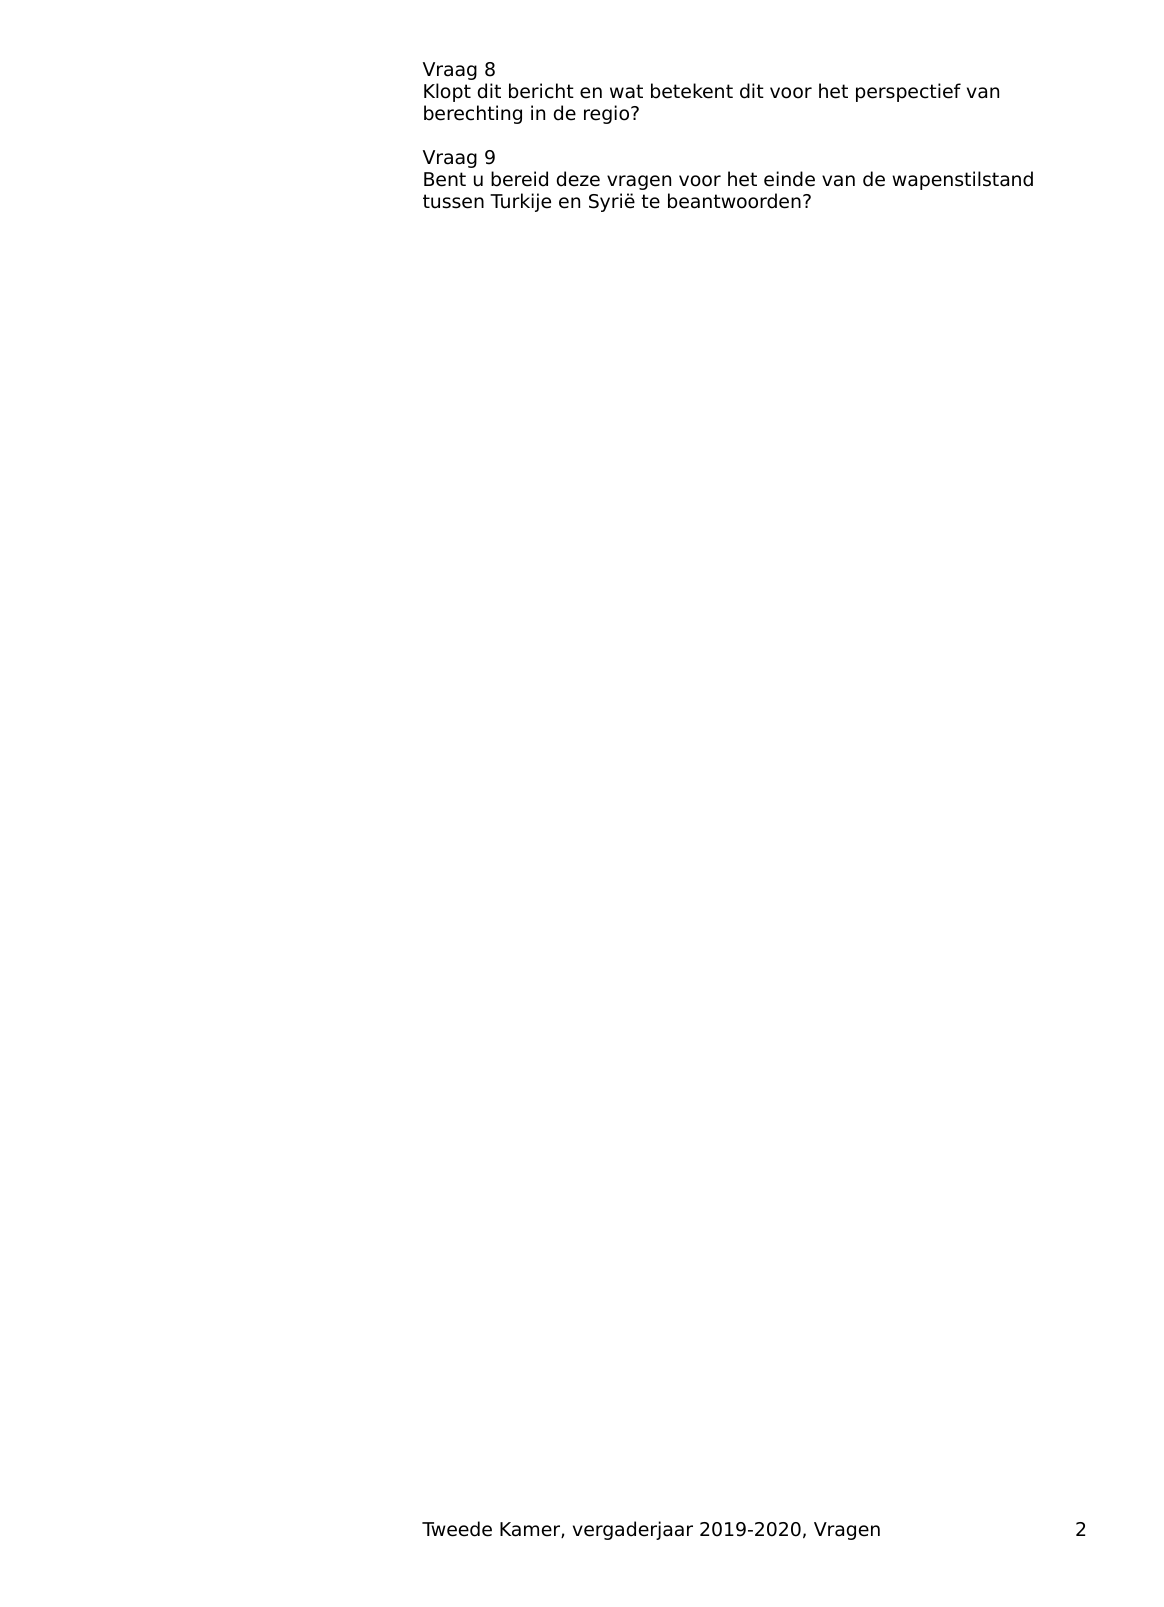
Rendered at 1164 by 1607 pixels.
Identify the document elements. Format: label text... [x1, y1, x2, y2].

text Vraag 8 [422, 59, 1087, 81]
text Klopt dit bericht en wat betekent dit voor het perspectief van berechting in de regio? [422, 81, 1087, 125]
text Bent u bereid deze vragen voor het einde van de wapenstilstand tussen Turkije en Syrië te beantwoorden? [422, 169, 1087, 213]
text Vraag 9 [422, 147, 1087, 169]
